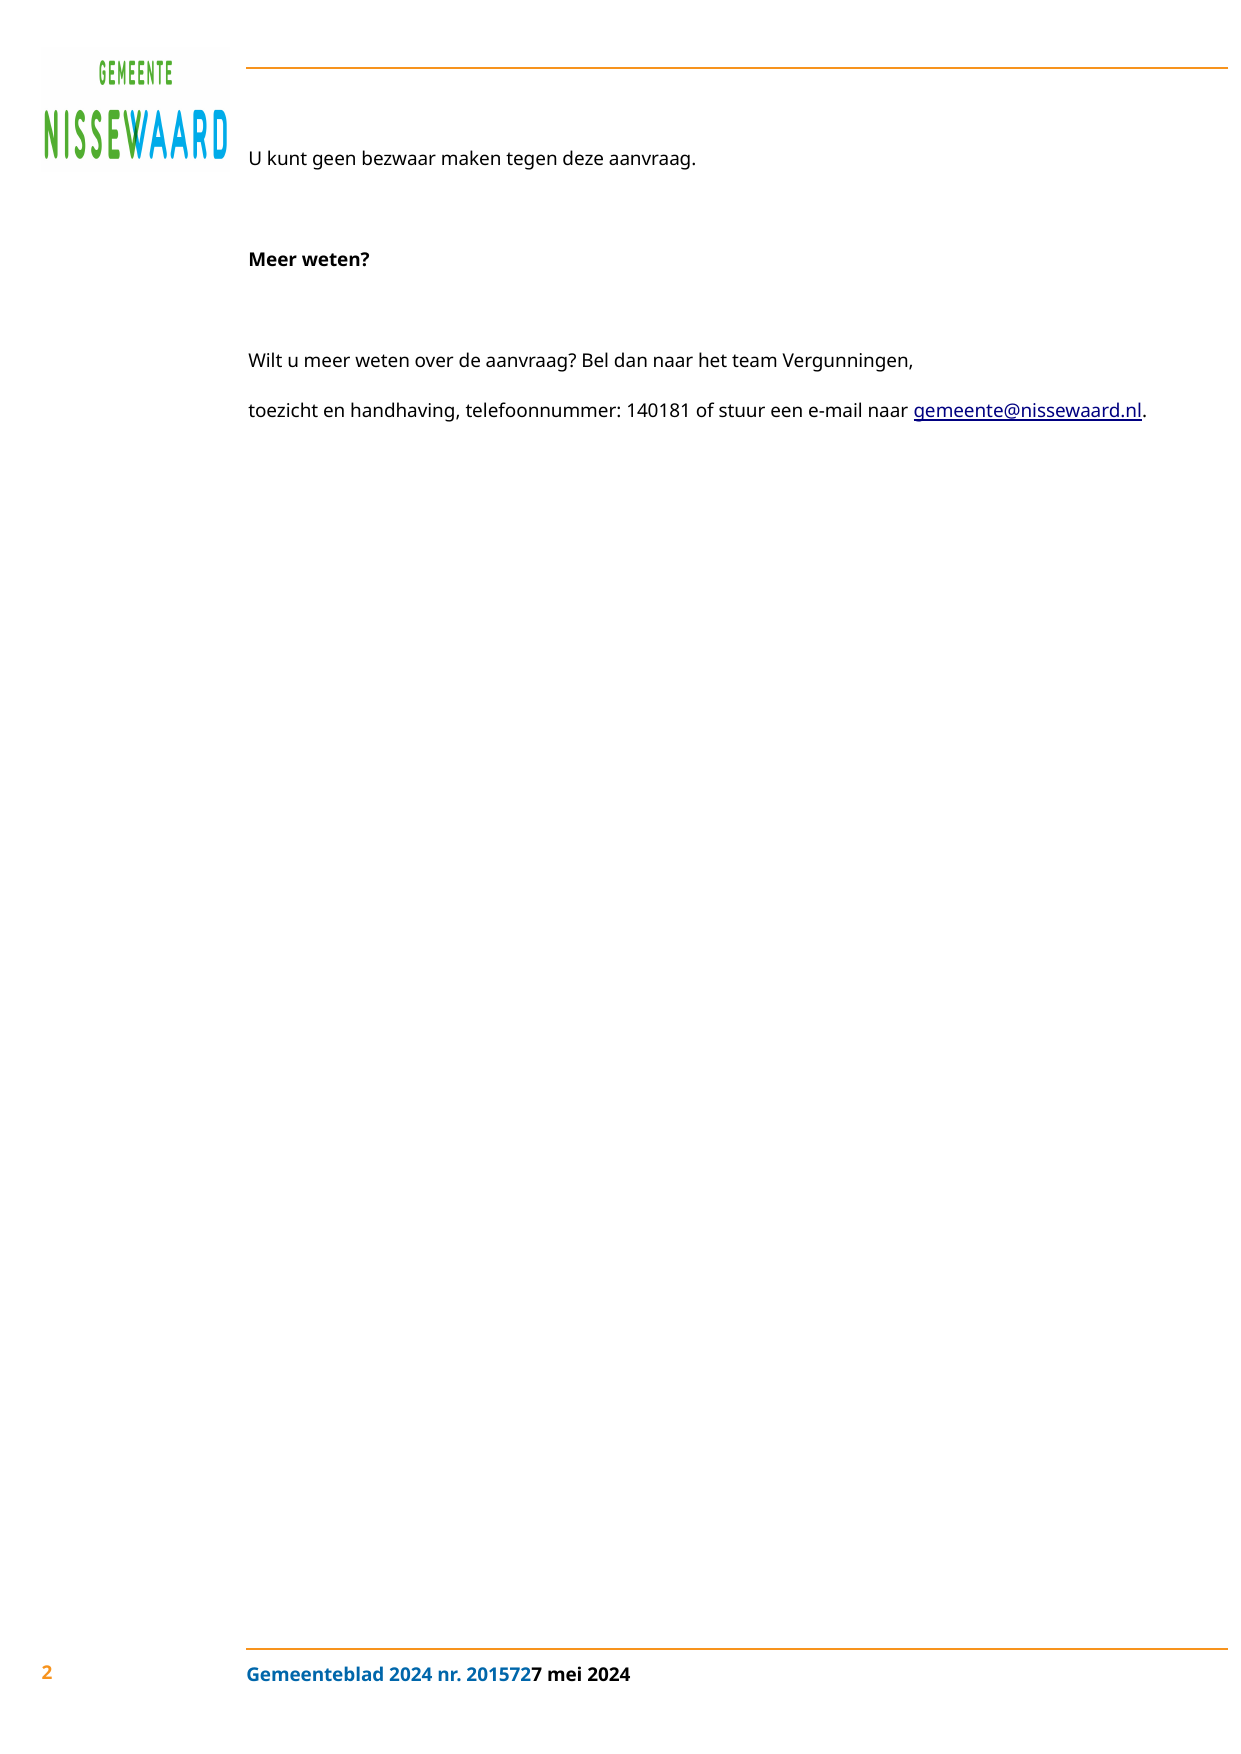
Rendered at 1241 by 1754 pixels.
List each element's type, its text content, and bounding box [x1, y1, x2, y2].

picture [41, 47, 231, 172]
text Meer weten? [248, 246, 1152, 272]
text toezicht en handhaving, telefoonnummer: 140181 of stuur een e-mail naar gemeente@nissewaard.nl. [248, 397, 1152, 423]
text U kunt geen bezwaar maken tegen deze aanvraag. [248, 145, 1152, 171]
text Wilt u meer weten over de aanvraag? Bel dan naar het team Vergunningen, [248, 347, 1152, 373]
